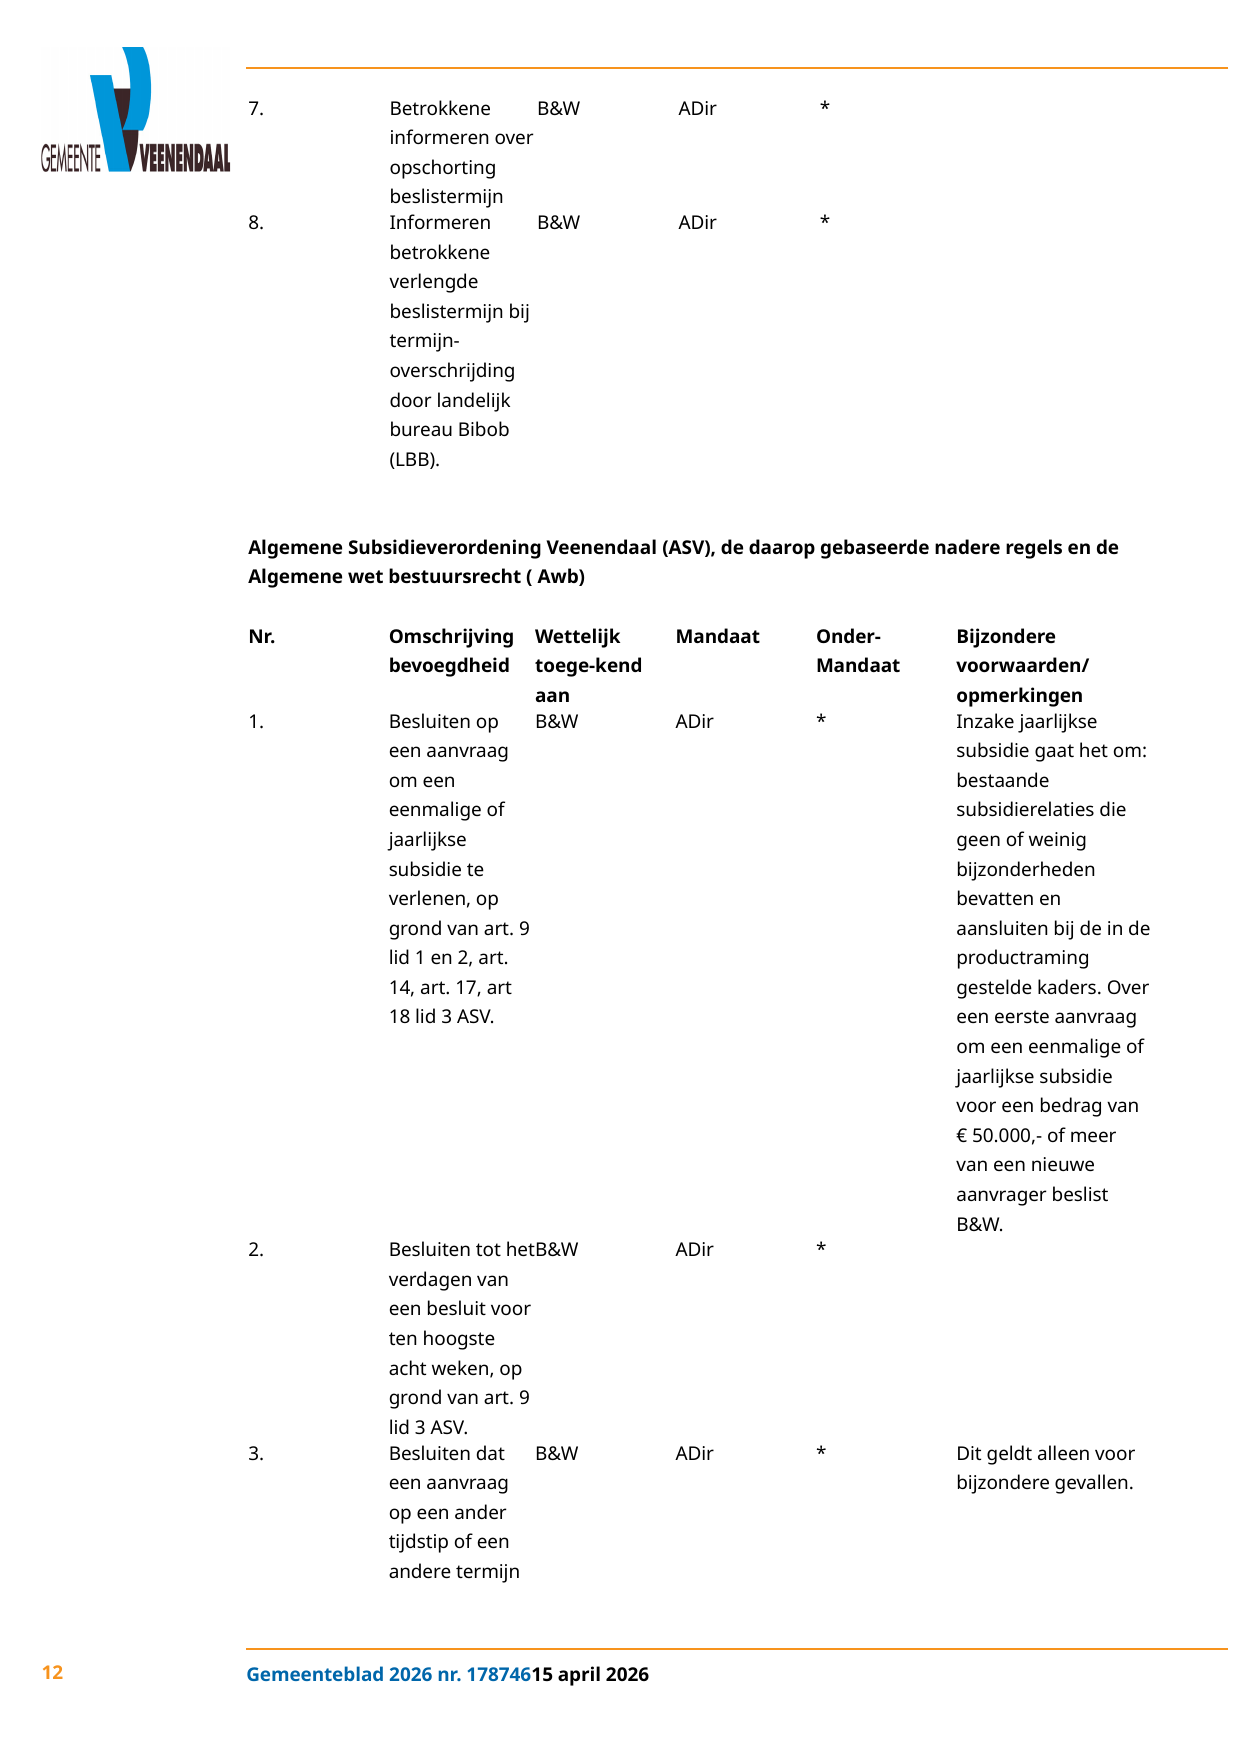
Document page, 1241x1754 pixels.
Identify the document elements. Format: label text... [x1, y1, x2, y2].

table_cell ADir [678, 95, 819, 209]
table_cell * [816, 1236, 956, 1440]
table_cell B&W [537, 95, 678, 209]
table_cell Informeren betrokkene verlengde beslistermijn bij termijn-overschrijding door landelijk bureau Bibob (LBB). [389, 209, 537, 472]
table_cell 7. [248, 95, 389, 209]
table_cell [961, 95, 1152, 209]
text Algemene Subsidieverordening Veenendaal (ASV), de daarop gebaseerde nadere regels en de Algemene wet bestuursrecht ( Awb) [248, 534, 1152, 589]
table_cell ADir [675, 708, 816, 1236]
table_cell 1. [248, 708, 388, 1236]
table_cell ADir [678, 209, 819, 472]
table_header Bijzondere voorwaarden/ opmerkingen [956, 623, 1152, 708]
table_cell Besluiten tot het verdagen van een besluit voor ten hoogste acht weken, op grond van art. 9 lid 3 ASV. [389, 1236, 535, 1440]
table_cell ADir [675, 1236, 816, 1440]
table_cell * [816, 1440, 956, 1584]
table_cell ADir [675, 1440, 816, 1584]
picture [41, 47, 130, 172]
table_cell B&W [535, 1440, 675, 1584]
table_cell [956, 1236, 1152, 1440]
table_header Onder- Mandaat [816, 623, 956, 708]
table_cell * [816, 708, 956, 1236]
picture [123, 47, 231, 172]
table_cell B&W [535, 1236, 675, 1440]
table_header Omschrijving bevoegdheid [389, 623, 535, 708]
table_cell 2. [248, 1236, 388, 1440]
table_cell 8. [248, 209, 389, 472]
table_header Mandaat [675, 623, 816, 708]
table_cell Besluiten dat een aanvraag op een ander tijdstip of een andere termijn [389, 1440, 535, 1584]
table_cell Dit geldt alleen voor bijzondere gevallen. [956, 1440, 1152, 1584]
table_header Wettelijk toege-kend aan [535, 623, 675, 708]
table_cell Betrokkene informeren over opschorting beslistermijn [389, 95, 537, 209]
table_cell B&W [535, 708, 675, 1236]
table_cell Inzake jaarlijkse subsidie gaat het om: bestaande subsidierelaties die geen of weinig bijzonderheden bevatten en aansluiten bij de in de productraming gestelde kaders. Over een eerste aanvraag om een eenmalige of jaarlijkse subsidie voor een bedrag van € 50.000,- of meer van een nieuwe aanvrager beslist B&W. [956, 708, 1152, 1236]
table_cell * [820, 95, 961, 209]
table_cell B&W [537, 209, 678, 472]
table_cell [961, 209, 1152, 472]
table_header Nr. [248, 623, 388, 708]
table_cell * [820, 209, 961, 472]
table_cell Besluiten op een aanvraag om een eenmalige of jaarlijkse subsidie te verlenen, op grond van art. 9 lid 1 en 2, art. 14, art. 17, art 18 lid 3 ASV. [389, 708, 535, 1236]
table_cell 3. [248, 1440, 388, 1584]
